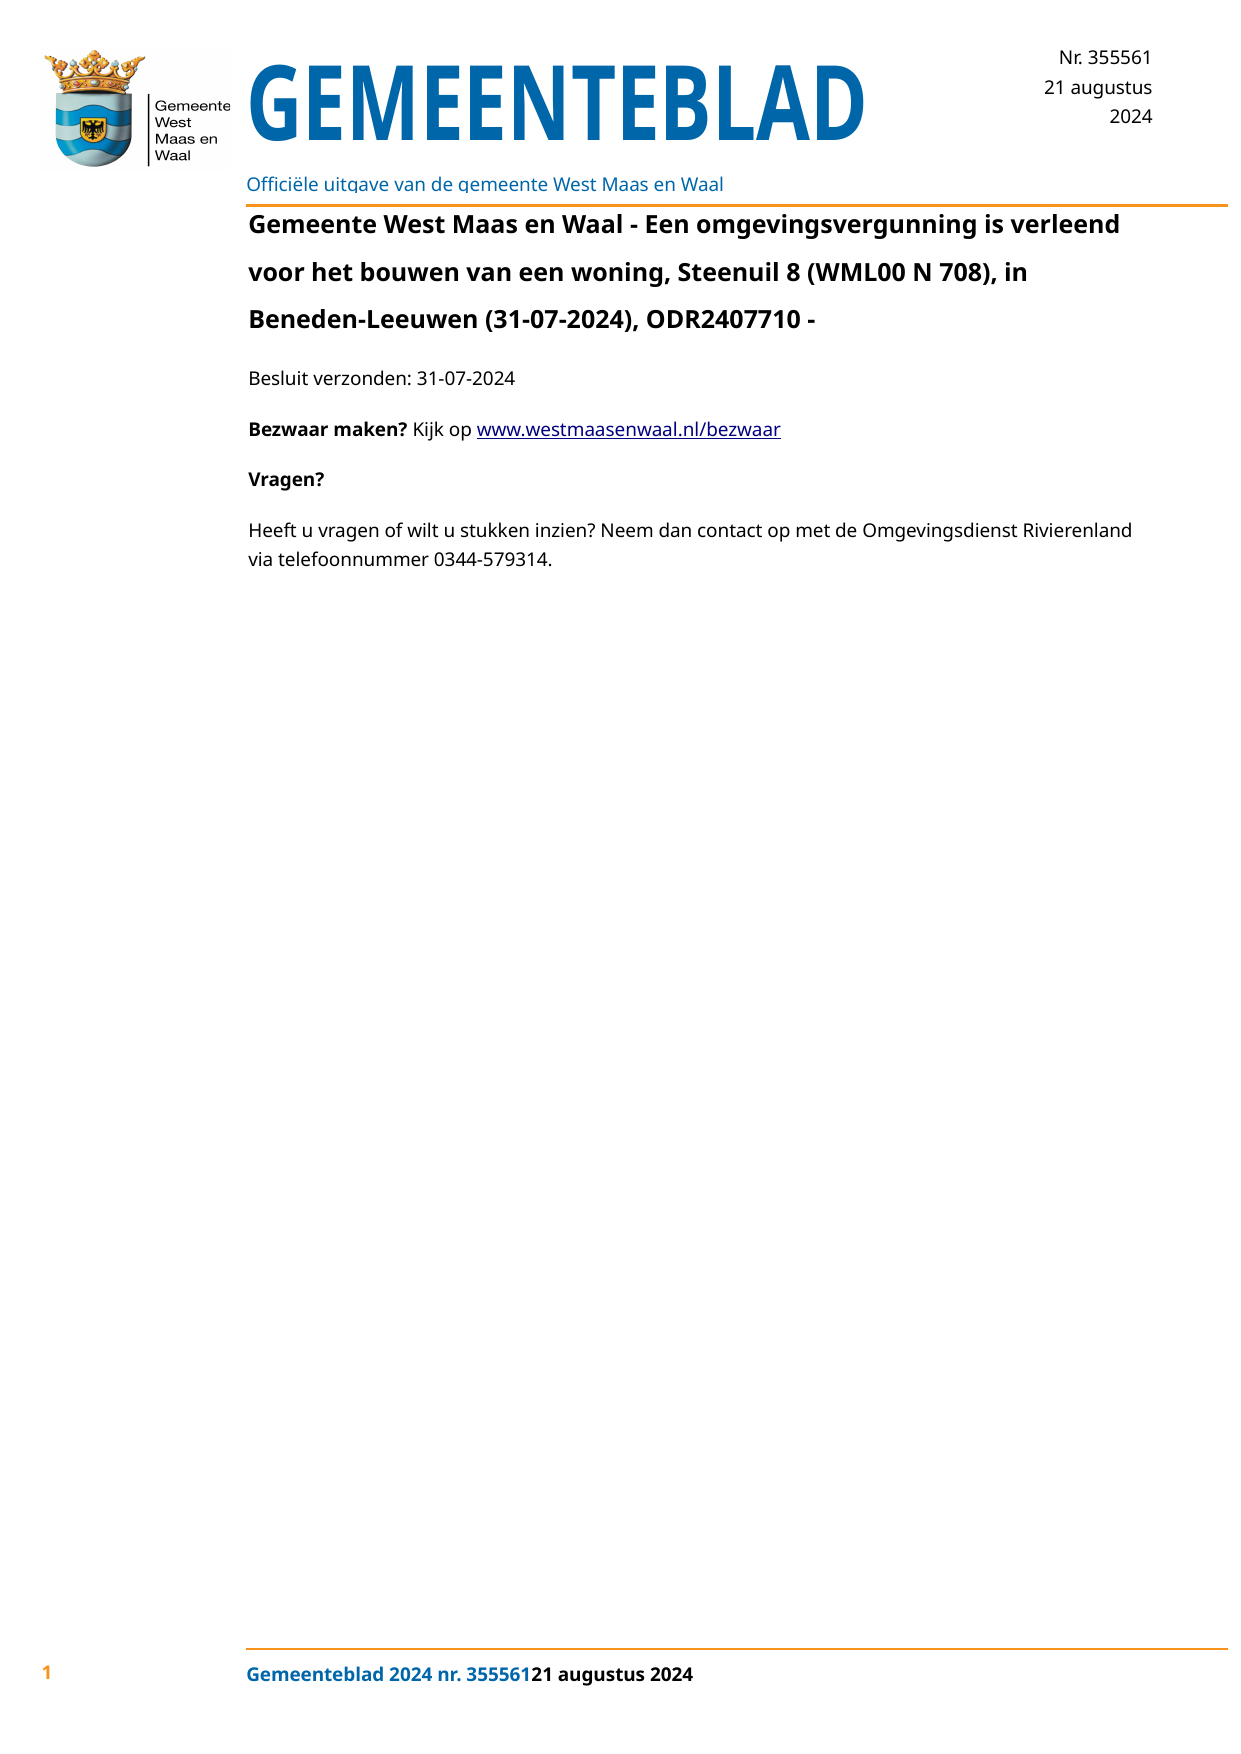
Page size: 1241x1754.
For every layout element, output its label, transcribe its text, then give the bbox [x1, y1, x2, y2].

text Besluit verzonden: 31-07-2024 [248, 366, 1152, 391]
text Vragen? [248, 466, 1152, 492]
text Gemeente West Maas en Waal - Een omgevingsvergunning is verleend voor het bouwen van een woning, Steenuil 8 (WML00 N 708), in Beneden-Leeuwen (31-07-2024), ODR2407710 - [248, 207, 1152, 336]
picture [41, 47, 231, 172]
text Bezwaar maken? Kijk op www.westmaasenwaal.nl/bezwaar [248, 416, 1152, 442]
text Heeft u vragen of wilt u stukken inzien? Neem dan contact op met de Omgevingsdienst Rivierenland via telefoonnummer 0344-579314. [248, 517, 1152, 572]
